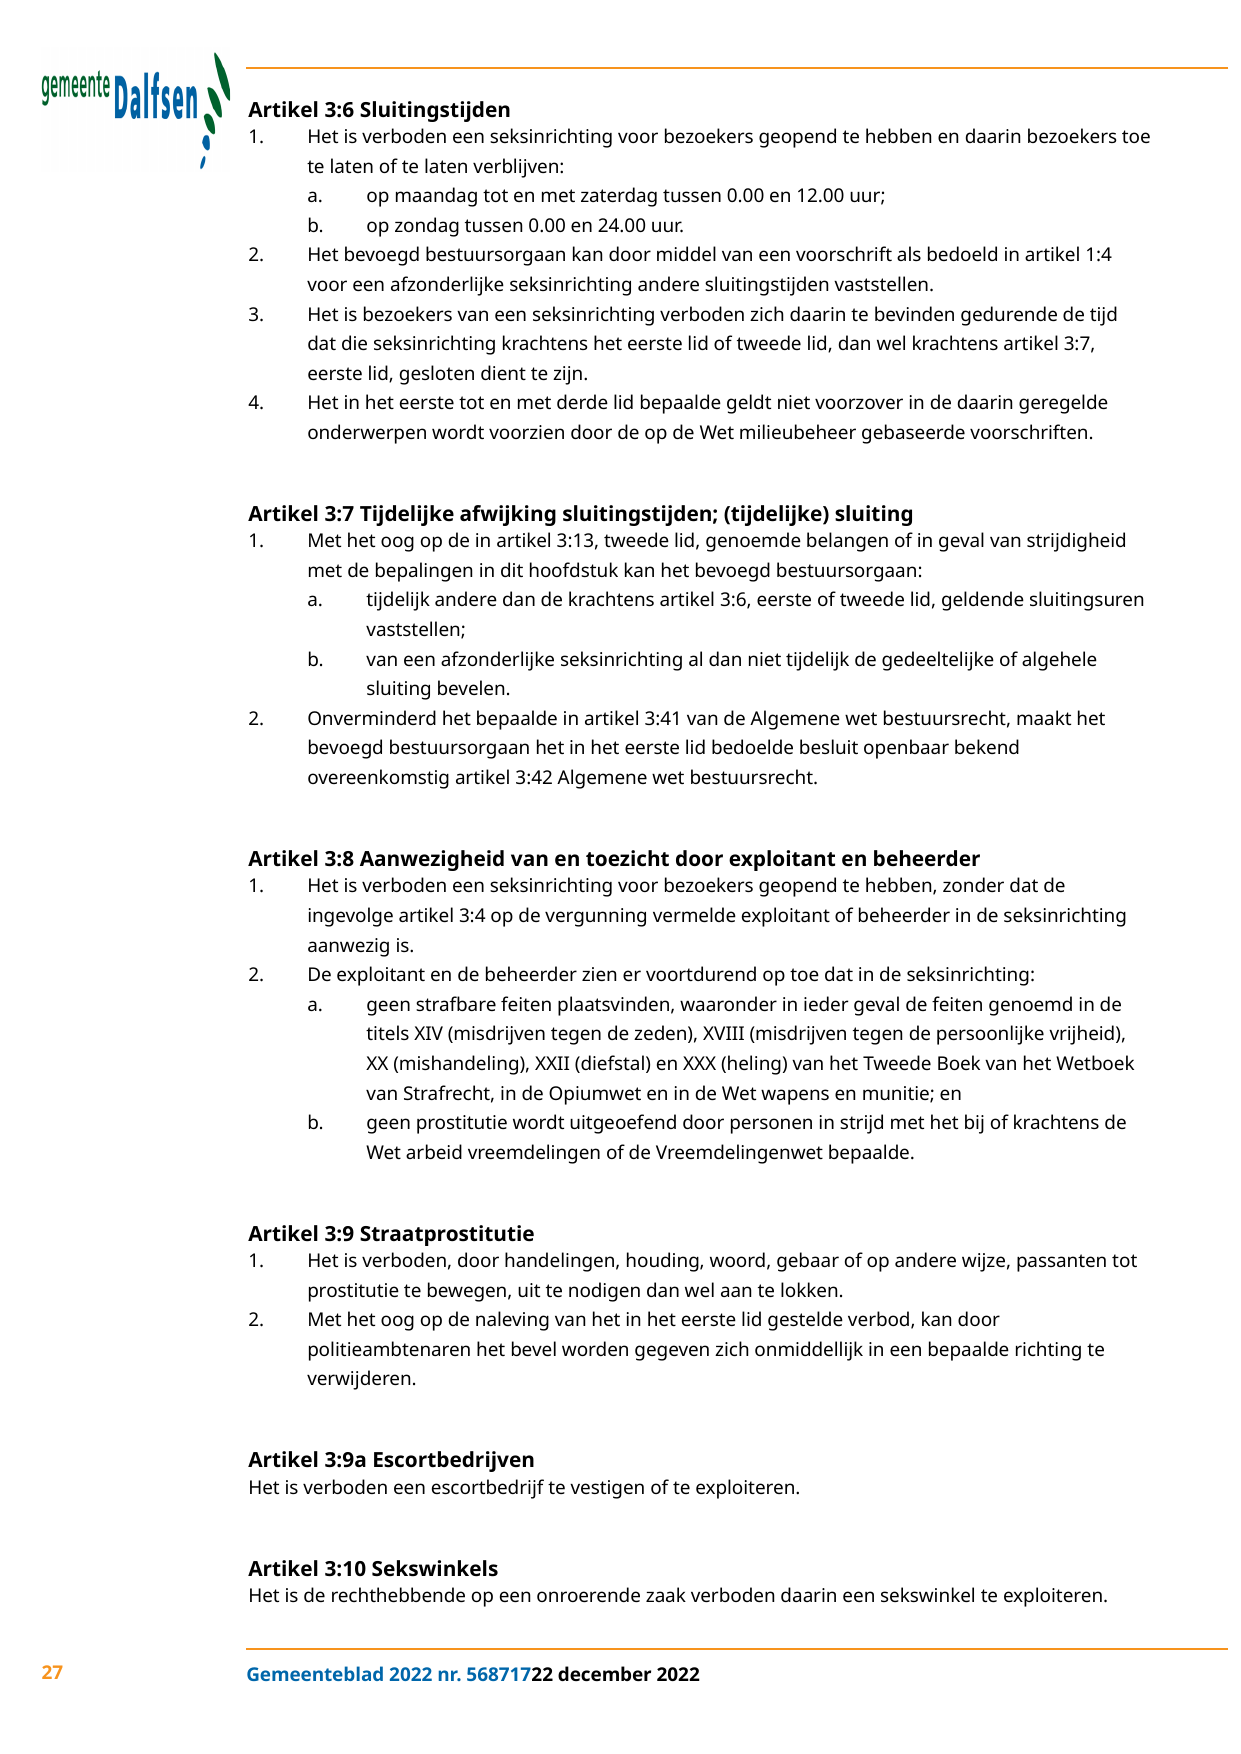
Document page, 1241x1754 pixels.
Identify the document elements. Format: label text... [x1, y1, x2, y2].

list op maandag tot en met zaterdag tussen 0.00 en 12.00 uur; [307, 182, 1152, 208]
list Het is verboden een seksinrichting voor bezoekers geopend te hebben, zonder dat de ingevolge artikel 3:4 op de vergunning vermelde exploitant of beheerder in de seksinrichting aanwezig is. [248, 873, 1152, 957]
text Artikel 3:10 Sekswinkels [248, 1554, 1152, 1582]
text Het is de rechthebbende op een onroerende zaak verboden daarin een sekswinkel te exploiteren. [248, 1582, 1152, 1608]
list Het in het eerste tot en met derde lid bepaalde geldt niet voorzover in de daarin geregelde onderwerpen wordt voorzien door de op de Wet milieubeheer gebaseerde voorschriften. [248, 389, 1152, 445]
text Artikel 3:7 Tijdelijke afwijking sluitingstijden; (tijdelijke) sluiting [248, 499, 1152, 527]
list geen strafbare feiten plaatsvinden, waaronder in ieder geval de feiten genoemd in de titels XIV (misdrijven tegen de zeden), XVIII (misdrijven tegen de persoonlijke vrijheid), XX (mishandeling), XXII (diefstal) en XXX (heling) van het Tweede Boek van het Wetboek van Strafrecht, in de Opiumwet en in de Wet wapens en munitie; en [307, 991, 1152, 1105]
list Het is verboden, door handelingen, houding, woord, gebaar of op andere wijze, passanten tot prostitutie te bewegen, uit te nodigen dan wel aan te lokken. [248, 1247, 1152, 1303]
list Het is verboden een seksinrichting voor bezoekers geopend te hebben en daarin bezoekers toe te laten of te laten verblijven: [248, 123, 1152, 178]
list Met het oog op de naleving van het in het eerste lid gestelde verbod, kan door politieambtenaren het bevel worden gegeven zich onmiddellijk in een bepaalde richting te verwijderen. [248, 1306, 1152, 1391]
list Onverminderd het bepaalde in artikel 3:41 van de Algemene wet bestuursrecht, maakt het bevoegd bestuursorgaan het in het eerste lid bedoelde besluit openbaar bekend overeenkomstig artikel 3:42 Algemene wet bestuursrecht. [248, 705, 1152, 790]
list op zondag tussen 0.00 en 24.00 uur. [307, 212, 1152, 238]
list Het bevoegd bestuursorgaan kan door middel van een voorschrift als bedoeld in artikel 1:4 voor een afzonderlijke seksinrichting andere sluitingstijden vaststellen. [248, 242, 1152, 297]
text Artikel 3:6 Sluitingstijden [248, 95, 1152, 123]
text Artikel 3:9 Straatprostitutie [248, 1219, 1152, 1247]
list Het is bezoekers van een seksinrichting verboden zich daarin te bevinden gedurende de tijd dat die seksinrichting krachtens het eerste lid of tweede lid, dan wel krachtens artikel 3:7, eerste lid, gesloten dient te zijn. [248, 301, 1152, 386]
list tijdelijk andere dan de krachtens artikel 3:6, eerste of tweede lid, geldende sluitingsuren vaststellen; [307, 587, 1152, 642]
text Artikel 3:8 Aanwezigheid van en toezicht door exploitant en beheerder [248, 844, 1152, 873]
list De exploitant en de beheerder zien er voortdurend op toe dat in de seksinrichting: [248, 961, 1152, 987]
list geen prostitutie wordt uitgeoefend door personen in strijd met het bij of krachtens de Wet arbeid vreemdelingen of de Vreemdelingenwet bepaalde. [307, 1109, 1152, 1164]
picture [41, 47, 231, 172]
list van een afzonderlijke seksinrichting al dan niet tijdelijk de gedeeltelijke of algehele sluiting bevelen. [307, 646, 1152, 701]
text Artikel 3:9a Escortbedrijven [248, 1446, 1152, 1474]
list Met het oog op de in artikel 3:13, tweede lid, genoemde belangen of in geval van strijdigheid met de bepalingen in dit hoofdstuk kan het bevoegd bestuursorgaan: [248, 527, 1152, 583]
text Het is verboden een escortbedrijf te vestigen of te exploiteren. [248, 1474, 1152, 1500]
